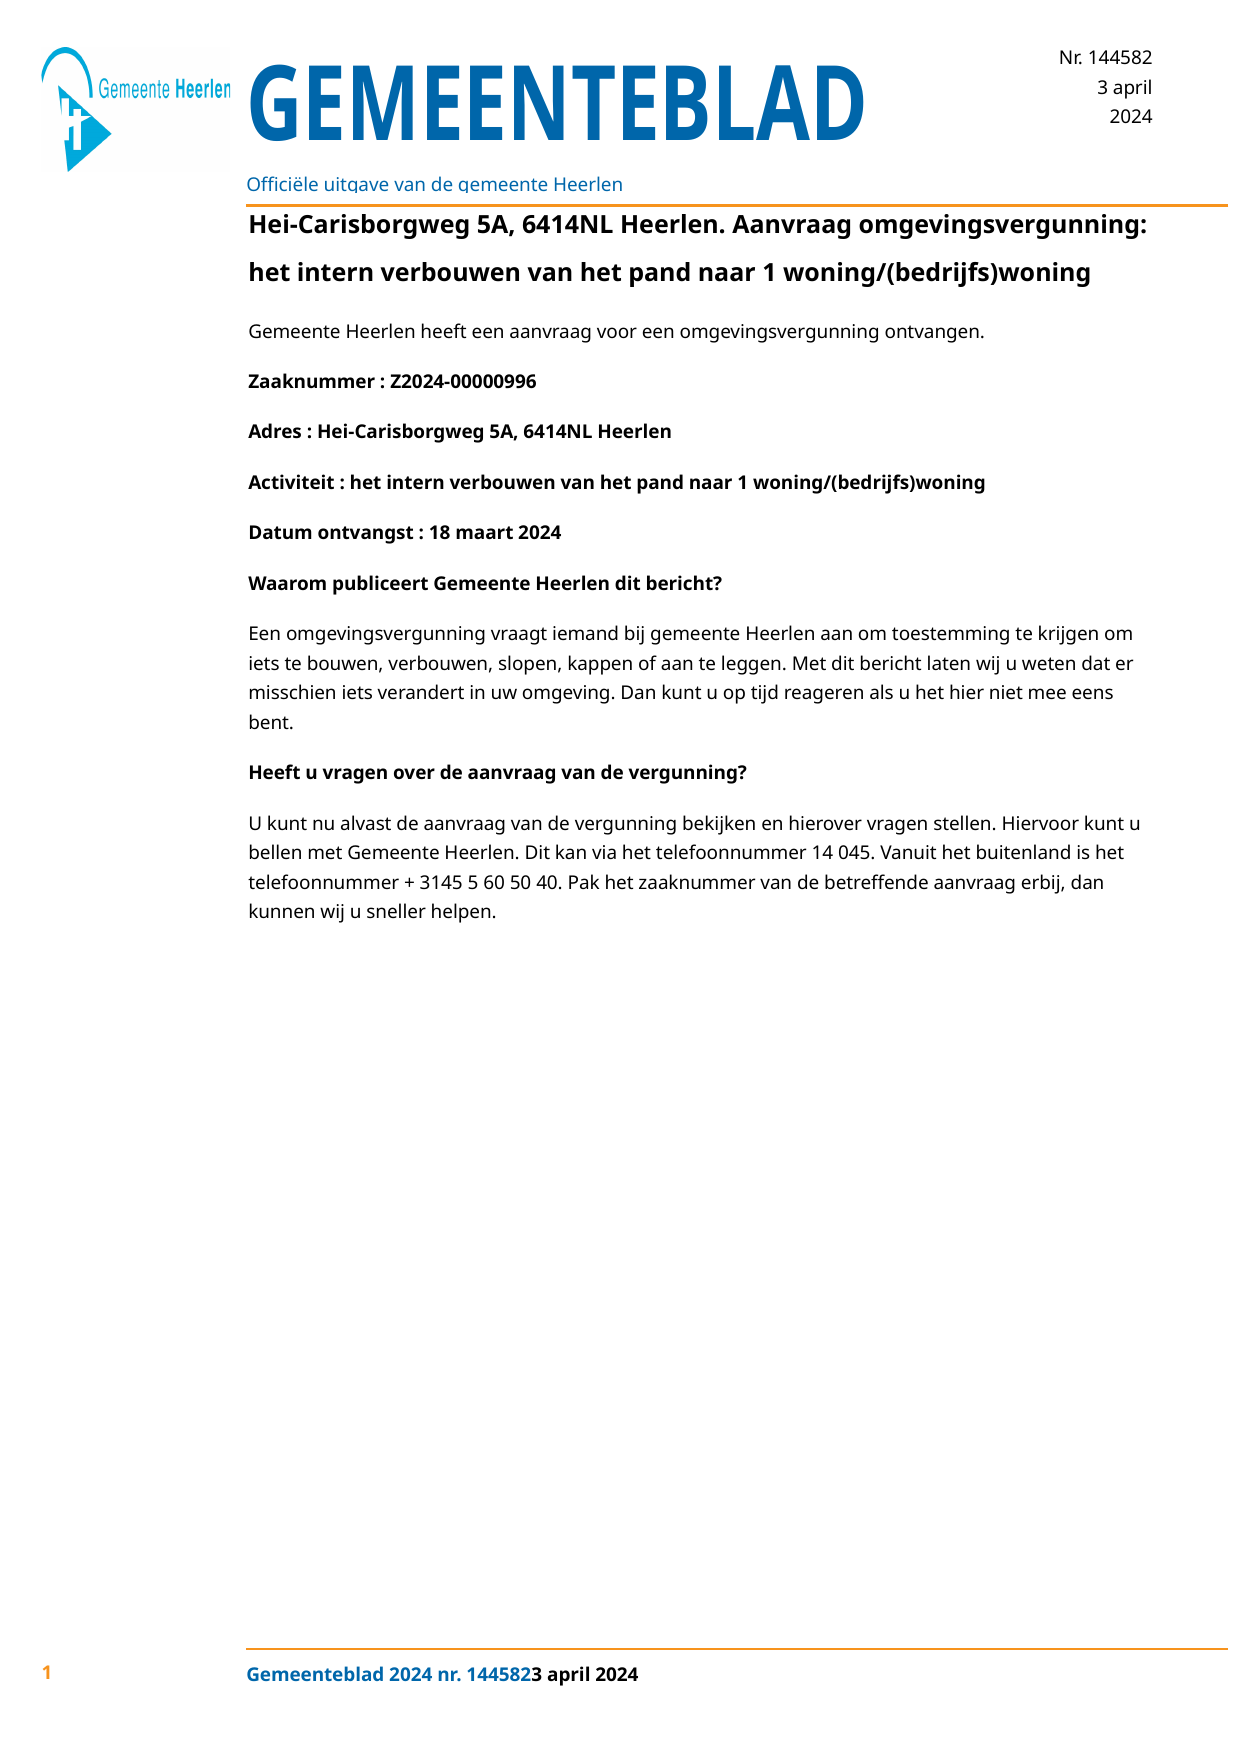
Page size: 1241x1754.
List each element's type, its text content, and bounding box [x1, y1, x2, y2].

text Adres : Hei-Carisborgweg 5A, 6414NL Heerlen [248, 419, 1152, 444]
text Activiteit : het intern verbouwen van het pand naar 1 woning/(bedrijfs)woning [248, 469, 1152, 495]
text Zaaknummer : Z2024-00000996 [248, 368, 1152, 394]
text Gemeente Heerlen heeft een aanvraag voor een omgevingsvergunning ontvangen. [248, 318, 1152, 344]
picture [41, 47, 231, 172]
text Datum ontvangst : 18 maart 2024 [248, 519, 1152, 545]
text Een omgevingsvergunning vraagt iemand bij gemeente Heerlen aan om toestemming te krijgen om iets te bouwen, verbouwen, slopen, kappen of aan te leggen. Met dit bericht laten wij u weten dat er misschien iets verandert in uw omgeving. Dan kunt u op tijd reageren als u het hier niet mee eens bent. [248, 620, 1152, 735]
text Heeft u vragen over de aanvraag van de vergunning? [248, 759, 1152, 785]
text U kunt nu alvast de aanvraag van de vergunning bekijken en hierover vragen stellen. Hiervoor kunt u bellen met Gemeente Heerlen. Dit kan via het telefoonnummer 14 045. Vanuit het buitenland is het telefoonnummer + 3145 5 60 50 40. Pak het zaaknummer van de betreffende aanvraag erbij, dan kunnen wij u sneller helpen. [248, 810, 1152, 924]
picture [41, 47, 59, 70]
text Waarom publiceert Gemeente Heerlen dit bericht? [248, 570, 1152, 596]
text Hei-Carisborgweg 5A, 6414NL Heerlen. Aanvraag omgevingsvergunning: het intern verbouwen van het pand naar 1 woning/(bedrijfs)woning [248, 207, 1152, 288]
